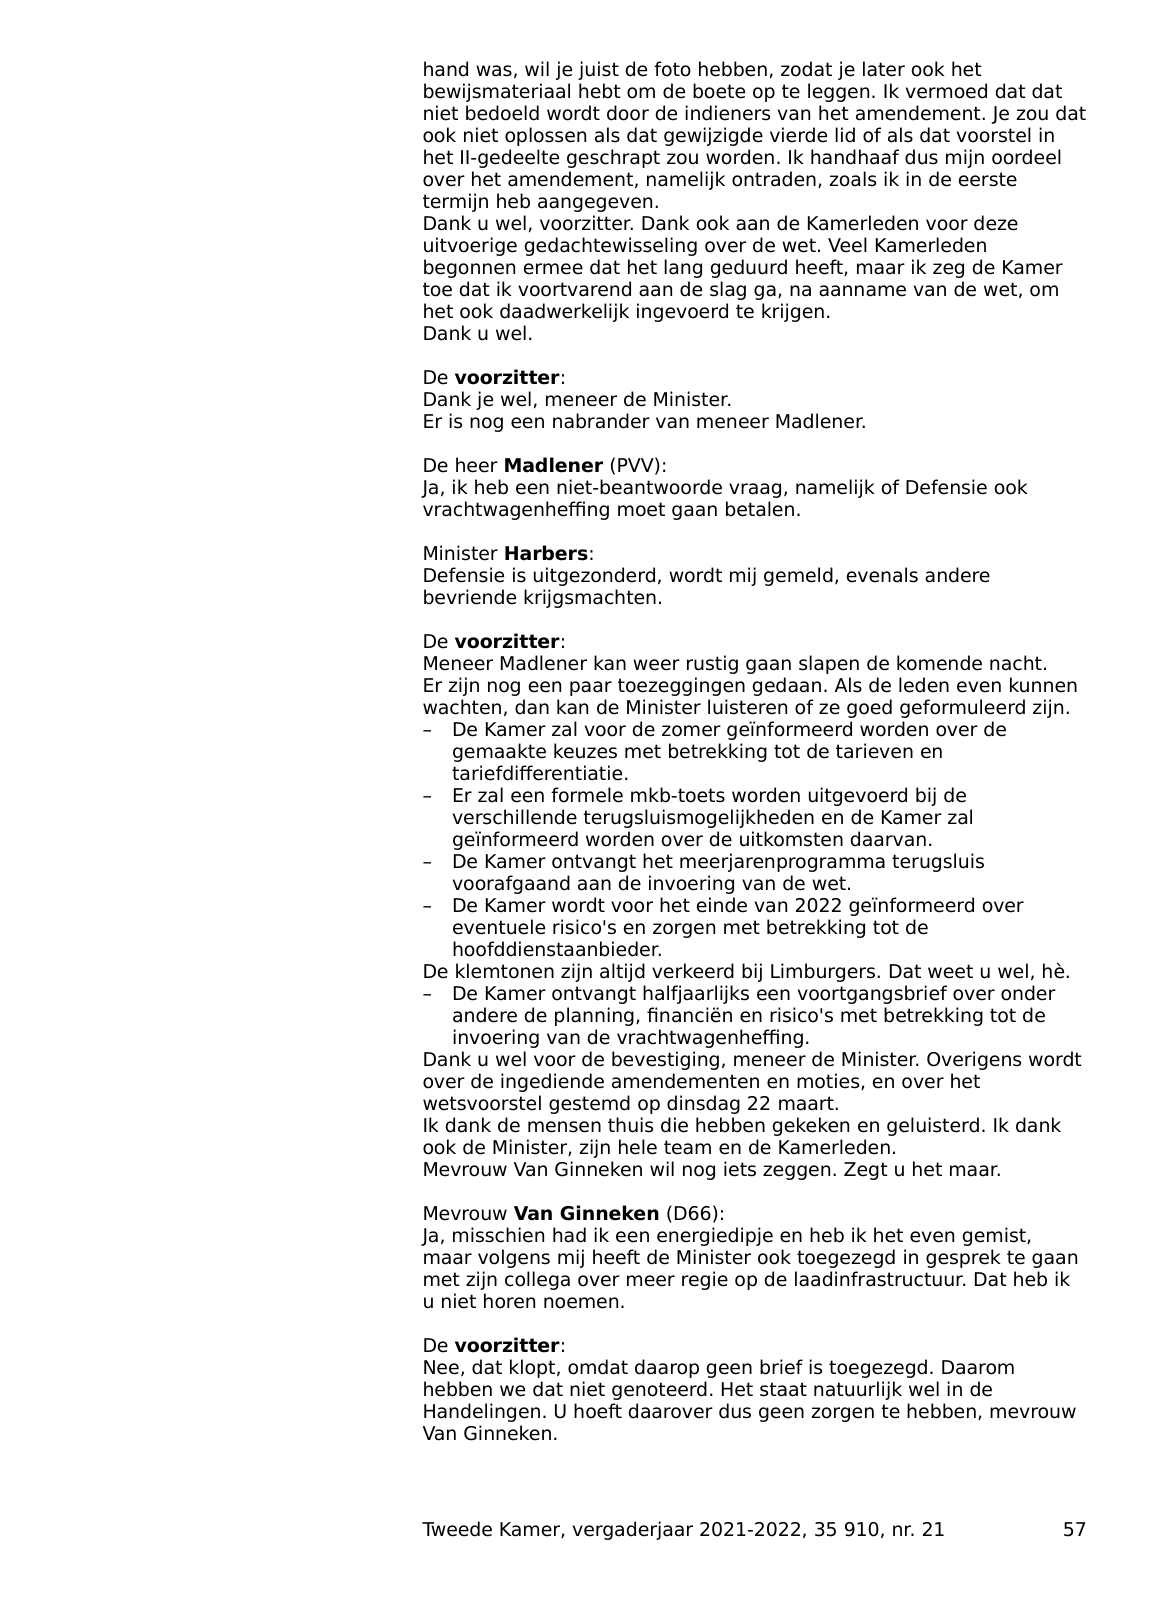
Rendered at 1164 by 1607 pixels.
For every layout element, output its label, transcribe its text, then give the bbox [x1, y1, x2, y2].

text Dank u wel, voorzitter. Dank ook aan de Kamerleden voor deze uitvoerige gedachtewisseling over de wet. Veel Kamerleden begonnen ermee dat het lang geduurd heeft, maar ik zeg de Kamer toe dat ik voortvarend aan de slag ga, na aanname van de wet, om het ook daadwerkelijk ingevoerd te krijgen. [422, 213, 1087, 323]
text Defensie is uitgezonderd, wordt mij gemeld, evenals andere bevriende krijgsmachten. [422, 565, 1087, 609]
text Dank u wel voor de bevestiging, meneer de Minister. Overigens wordt over de ingediende amendementen en moties, en over het wetsvoorstel gestemd op dinsdag 22 maart. [422, 1049, 1087, 1115]
text – De Kamer zal voor de zomer geïnformeerd worden over de gemaakte keuzes met betrekking tot de tarieven en tariefdifferentiatie. [422, 719, 1087, 785]
text Er zijn nog een paar toezeggingen gedaan. Als de leden even kunnen wachten, dan kan de Minister luisteren of ze goed geformuleerd zijn. [422, 675, 1087, 719]
text De voorzitter: [422, 1335, 1087, 1357]
text Mevrouw Van Ginneken (D66): [422, 1203, 1087, 1225]
text Ja, ik heb een niet-beantwoorde vraag, namelijk of Defensie ook vrachtwagenheffing moet gaan betalen. [422, 477, 1087, 521]
text Ik dank de mensen thuis die hebben gekeken en geluisterd. Ik dank ook de Minister, zijn hele team en de Kamerleden. [422, 1115, 1087, 1159]
text Ja, misschien had ik een energiedipje en heb ik het even gemist, maar volgens mij heeft de Minister ook toegezegd in gesprek te gaan met zijn collega over meer regie op de laadinfrastructuur. Dat heb ik u niet horen noemen. [422, 1225, 1087, 1313]
text – Er zal een formele mkb-toets worden uitgevoerd bij de verschillende terugsluismogelijkheden en de Kamer zal geïnformeerd worden over de uitkomsten daarvan. [422, 785, 1087, 851]
text Nee, dat klopt, omdat daarop geen brief is toegezegd. Daarom hebben we dat niet genoteerd. Het staat natuurlijk wel in de Handelingen. U hoeft daarover dus geen zorgen te hebben, mevrouw Van Ginneken. [422, 1357, 1087, 1445]
text Mevrouw Van Ginneken wil nog iets zeggen. Zegt u het maar. [422, 1159, 1087, 1181]
text Dank u wel. [422, 323, 1087, 345]
text De voorzitter: [422, 631, 1087, 653]
text Er is nog een nabrander van meneer Madlener. [422, 411, 1087, 433]
text Dank je wel, meneer de Minister. [422, 389, 1087, 411]
text De voorzitter: [422, 367, 1087, 389]
text Minister Harbers: [422, 543, 1087, 565]
text – De Kamer ontvangt het meerjarenprogramma terugsluis voorafgaand aan de invoering van de wet. [422, 851, 1087, 895]
text – De Kamer ontvangt halfjaarlijks een voortgangsbrief over onder andere de planning, financiën en risico's met betrekking tot de invoering van de vrachtwagenheffing. [422, 983, 1087, 1049]
text hand was, wil je juist de foto hebben, zodat je later ook het bewijsmateriaal hebt om de boete op te leggen. Ik vermoed dat dat niet bedoeld wordt door de indieners van het amendement. Je zou dat ook niet oplossen als dat gewijzigde vierde lid of als dat voorstel in het II-gedeelte geschrapt zou worden. Ik handhaaf dus mijn oordeel over het amendement, namelijk ontraden, zoals ik in de eerste termijn heb aangegeven. [422, 59, 1087, 213]
text Meneer Madlener kan weer rustig gaan slapen de komende nacht. [422, 653, 1087, 675]
text De klemtonen zijn altijd verkeerd bij Limburgers. Dat weet u wel, hè. [422, 961, 1087, 983]
text De heer Madlener (PVV): [422, 455, 1087, 477]
text – De Kamer wordt voor het einde van 2022 geïnformeerd over eventuele risico's en zorgen met betrekking tot de hoofddienstaanbieder. [422, 895, 1087, 961]
